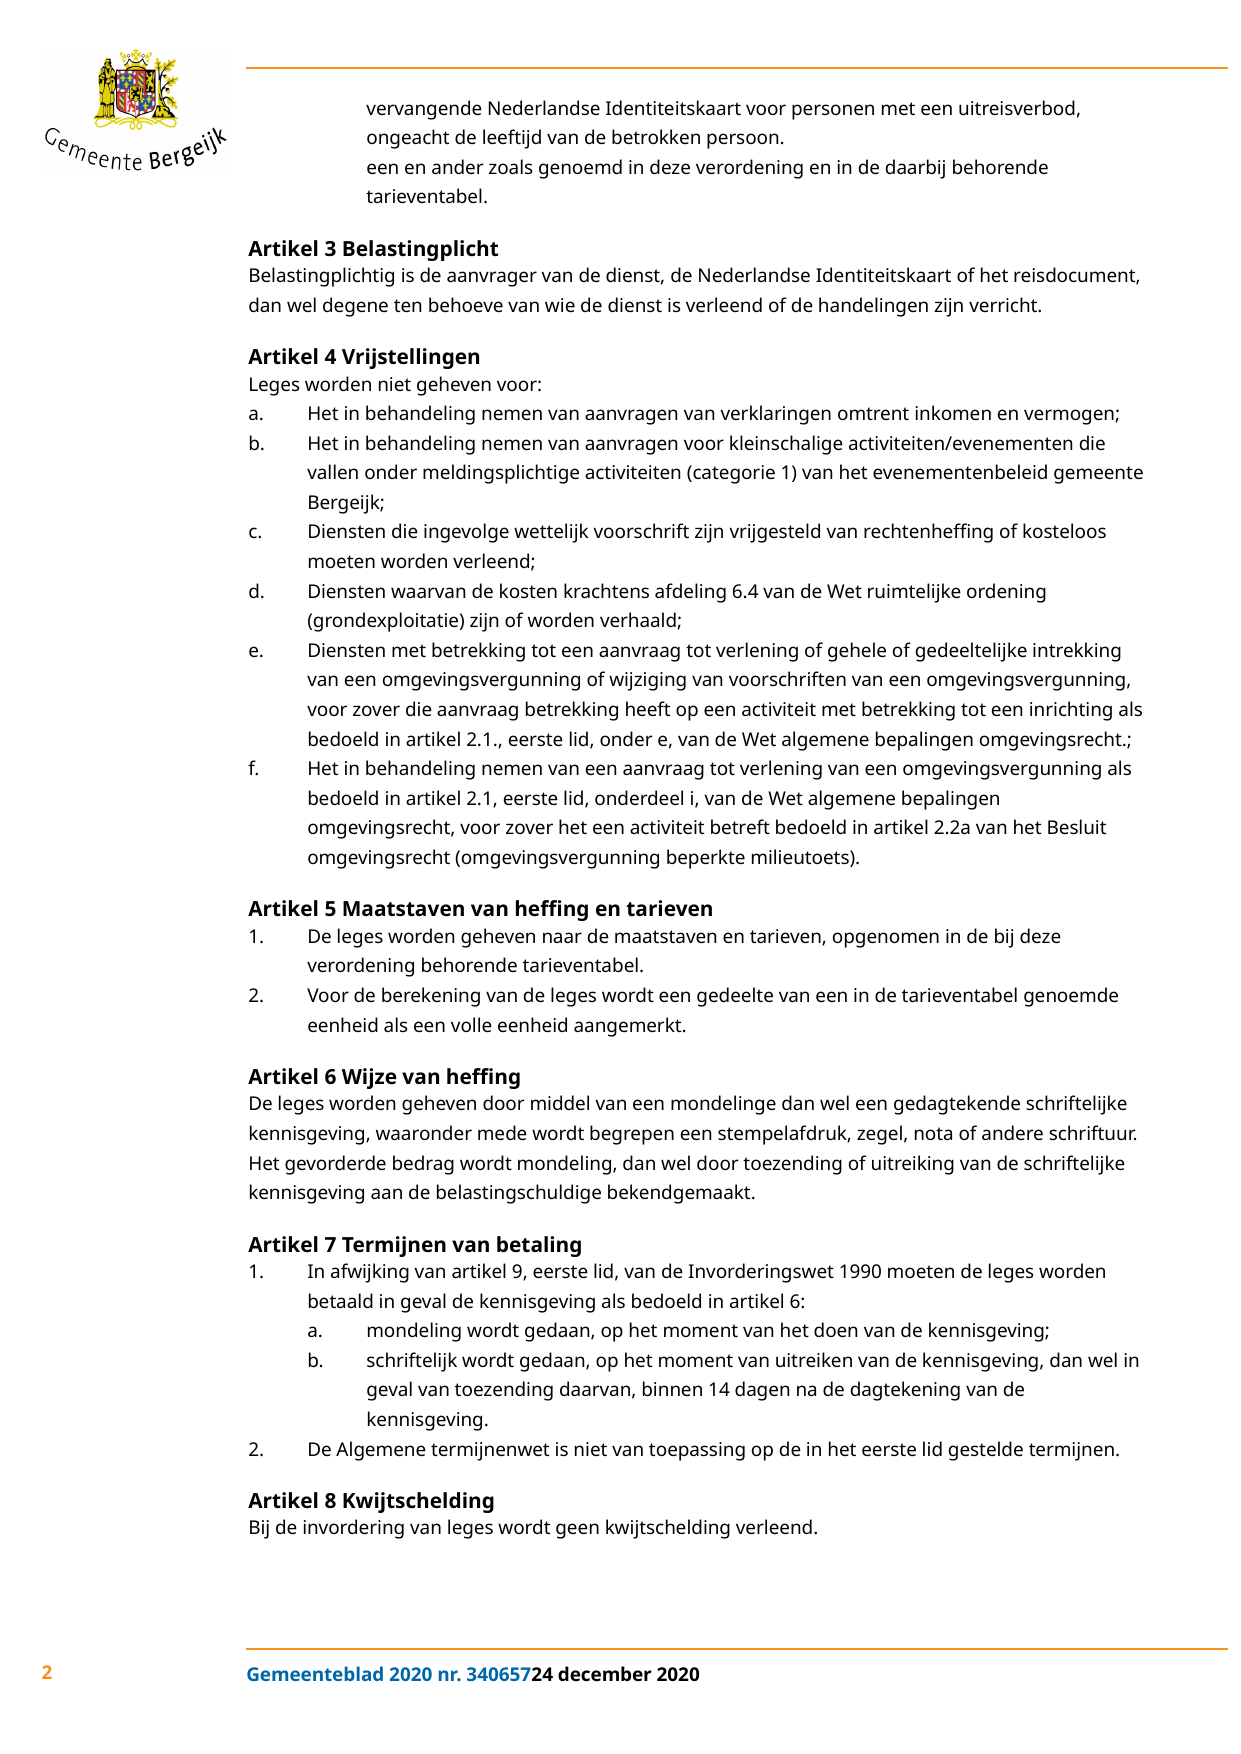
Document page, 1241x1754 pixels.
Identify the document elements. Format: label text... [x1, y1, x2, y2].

list Het in behandeling nemen van een aanvraag tot verlening van een omgevingsvergunning als bedoeld in artikel 2.1, eerste lid, onderdeel i, van de Wet algemene bepalingen omgevingsrecht, voor zover het een activiteit betreft bedoeld in artikel 2.2a van het Besluit omgevingsrecht (omgevingsvergunning beperkte milieutoets). [248, 755, 1152, 870]
text Bij de invordering van leges wordt geen kwijtschelding verleend. [248, 1514, 1152, 1540]
text De leges worden geheven door middel van een mondelinge dan wel een gedagtekende schriftelijke kennisgeving, waaronder mede wordt begrepen een stempelafdruk, zegel, nota of andere schriftuur. Het gevorderde bedrag wordt mondeling, dan wel door toezending of uitreiking van de schriftelijke kennisgeving aan de belastingschuldige bekendgemaakt. [248, 1091, 1152, 1205]
picture [41, 47, 231, 172]
list een en ander zoals genoemd in deze verordening en in de daarbij behorende tarieventabel. [307, 154, 1152, 209]
list schriftelijk wordt gedaan, op het moment van uitreiken van de kennisgeving, dan wel in geval van toezending daarvan, binnen 14 dagen na de dagtekening van de kennisgeving. [307, 1347, 1152, 1432]
text Leges worden niet geheven voor: [248, 371, 1152, 397]
text Belastingplichtig is de aanvrager van de dienst, de Nederlandse Identiteitskaart of het reisdocument, dan wel degene ten behoeve van wie de dienst is verleend of de handelingen zijn verricht. [248, 262, 1152, 318]
list In afwijking van artikel 9, eerste lid, van de Invorderingswet 1990 moeten de leges worden betaald in geval de kennisgeving als bedoeld in artikel 6: [248, 1258, 1152, 1313]
list De leges worden geheven naar de maatstaven en tarieven, opgenomen in de bij deze verordening behorende tarieventabel. [248, 923, 1152, 978]
text Artikel 8 Kwijtschelding [248, 1486, 1152, 1514]
list vervangende Nederlandse Identiteitskaart voor personen met een uitreisverbod, ongeacht de leeftijd van de betrokken persoon. [307, 95, 1152, 150]
text Artikel 5 Maatstaven van heffing en tarieven [248, 894, 1152, 923]
list Diensten die ingevolge wettelijk voorschrift zijn vrijgesteld van rechtenheffing of kosteloos moeten worden verleend; [248, 519, 1152, 574]
list Diensten waarvan de kosten krachtens afdeling 6.4 van de Wet ruimtelijke ordening (grondexploitatie) zijn of worden verhaald; [248, 578, 1152, 633]
list Diensten met betrekking tot een aanvraag tot verlening of gehele of gedeeltelijke intrekking van een omgevingsvergunning of wijziging van voorschriften van een omgevingsvergunning, voor zover die aanvraag betrekking heeft op een activiteit met betrekking tot een inrichting als bedoeld in artikel 2.1., eerste lid, onder e, van de Wet algemene bepalingen omgevingsrecht.; [248, 637, 1152, 752]
text Artikel 7 Termijnen van betaling [248, 1230, 1152, 1258]
list Het in behandeling nemen van aanvragen van verklaringen omtrent inkomen en vermogen; [248, 400, 1152, 426]
list De Algemene termijnenwet is niet van toepassing op de in het eerste lid gestelde termijnen. [248, 1436, 1152, 1461]
list mondeling wordt gedaan, op het moment van het doen van de kennisgeving; [307, 1317, 1152, 1343]
text Artikel 3 Belastingplicht [248, 234, 1152, 262]
list Voor de berekening van de leges wordt een gedeelte van een in de tarieventabel genoemde eenheid als een volle eenheid aangemerkt. [248, 982, 1152, 1037]
text Artikel 6 Wijze van heffing [248, 1062, 1152, 1091]
list Het in behandeling nemen van aanvragen voor kleinschalige activiteiten/evenementen die vallen onder meldingsplichtige activiteiten (categorie 1) van het evenementenbeleid gemeente Bergeijk; [248, 430, 1152, 515]
text Artikel 4 Vrijstellingen [248, 342, 1152, 371]
